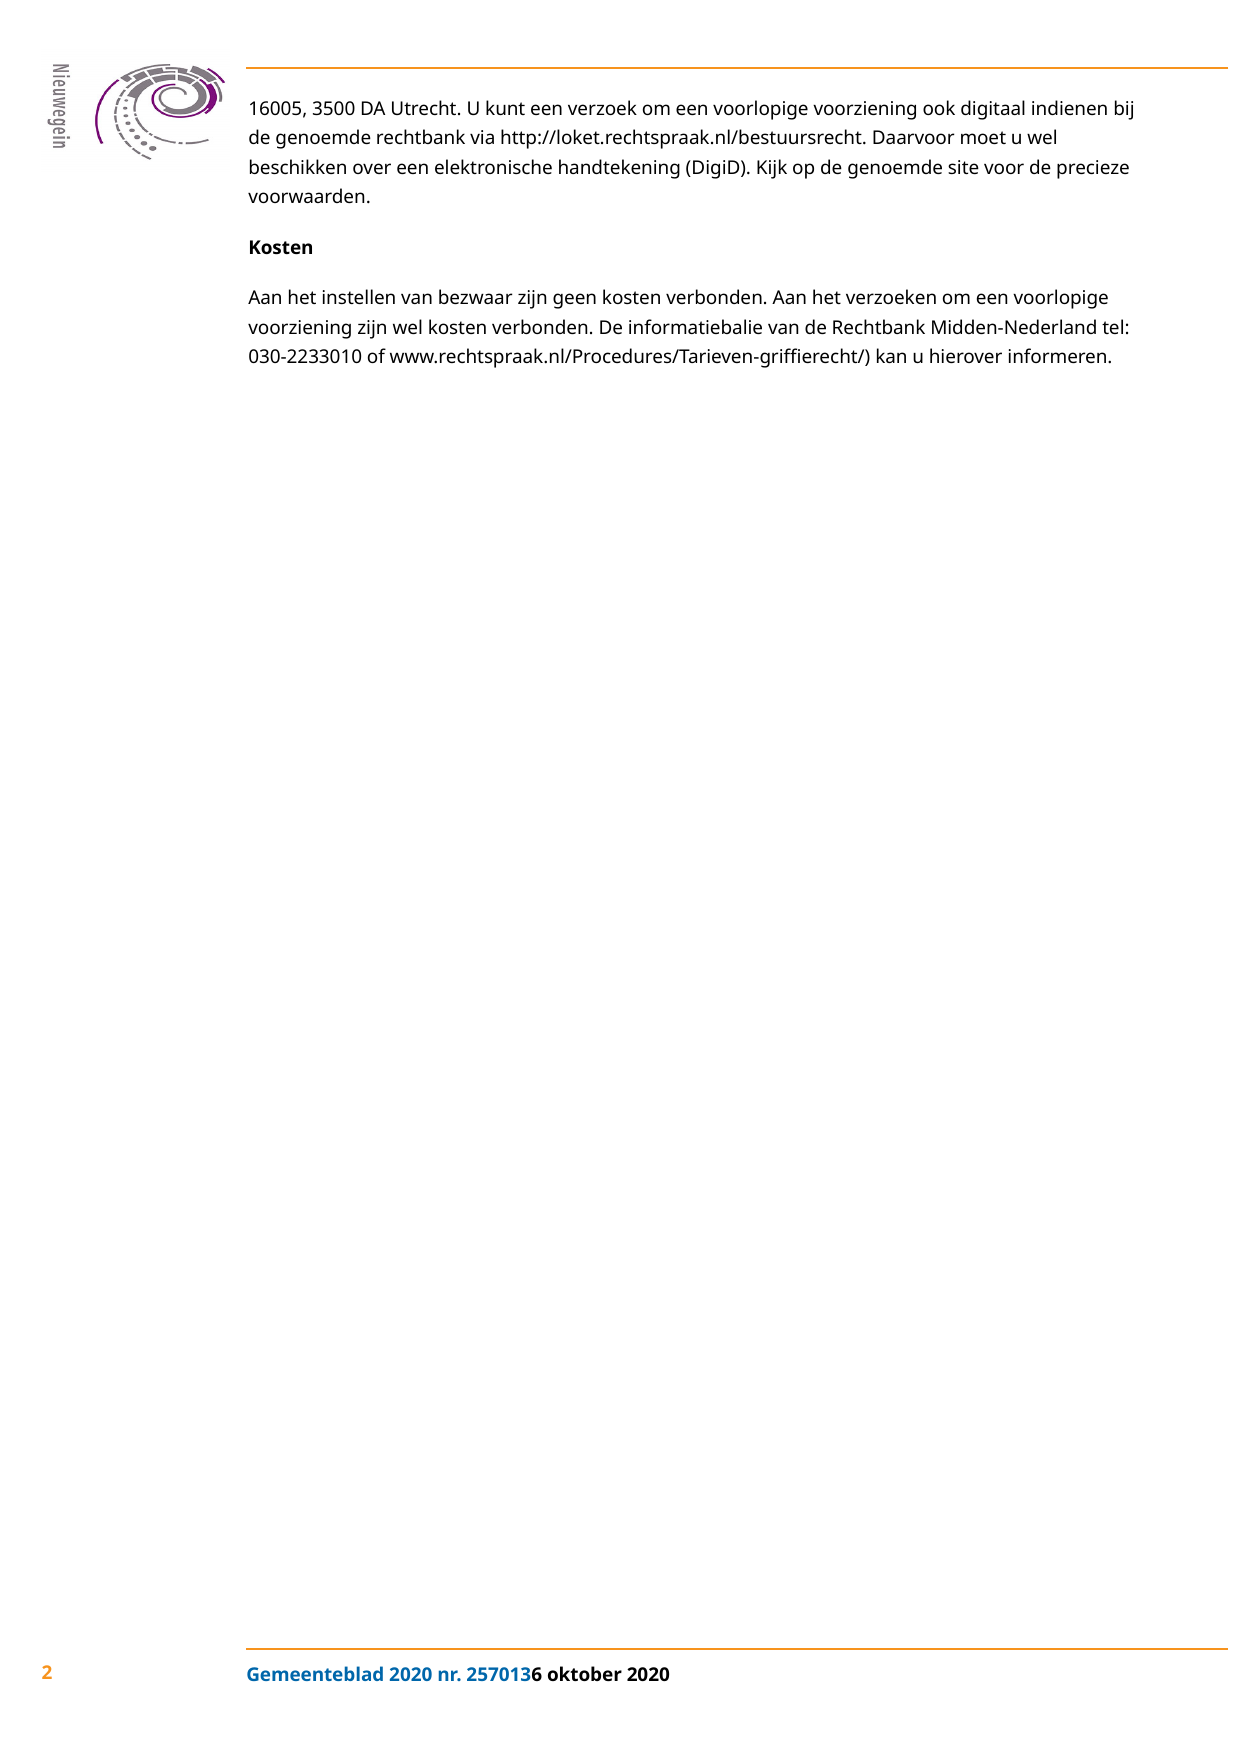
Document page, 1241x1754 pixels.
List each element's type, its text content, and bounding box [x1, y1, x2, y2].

picture [41, 47, 231, 172]
text Aan het instellen van bezwaar zijn geen kosten verbonden. Aan het verzoeken om een voorlopige voorziening zijn wel kosten verbonden. De informatiebalie van de Rechtbank Midden-Nederland tel: 030-2233010 of www.rechtspraak.nl/Procedures/Tarieven-griffierecht/) kan u hierover informeren. [248, 284, 1152, 369]
text 16005, 3500 DA Utrecht. U kunt een verzoek om een voorlopige voorziening ook digitaal indienen bij de genoemde rechtbank via http://loket.rechtspraak.nl/bestuursrecht. Daarvoor moet u wel beschikken over een elektronische handtekening (DigiD). Kijk op de genoemde site voor de precieze voorwaarden. [248, 95, 1152, 209]
text Kosten [248, 234, 1152, 260]
